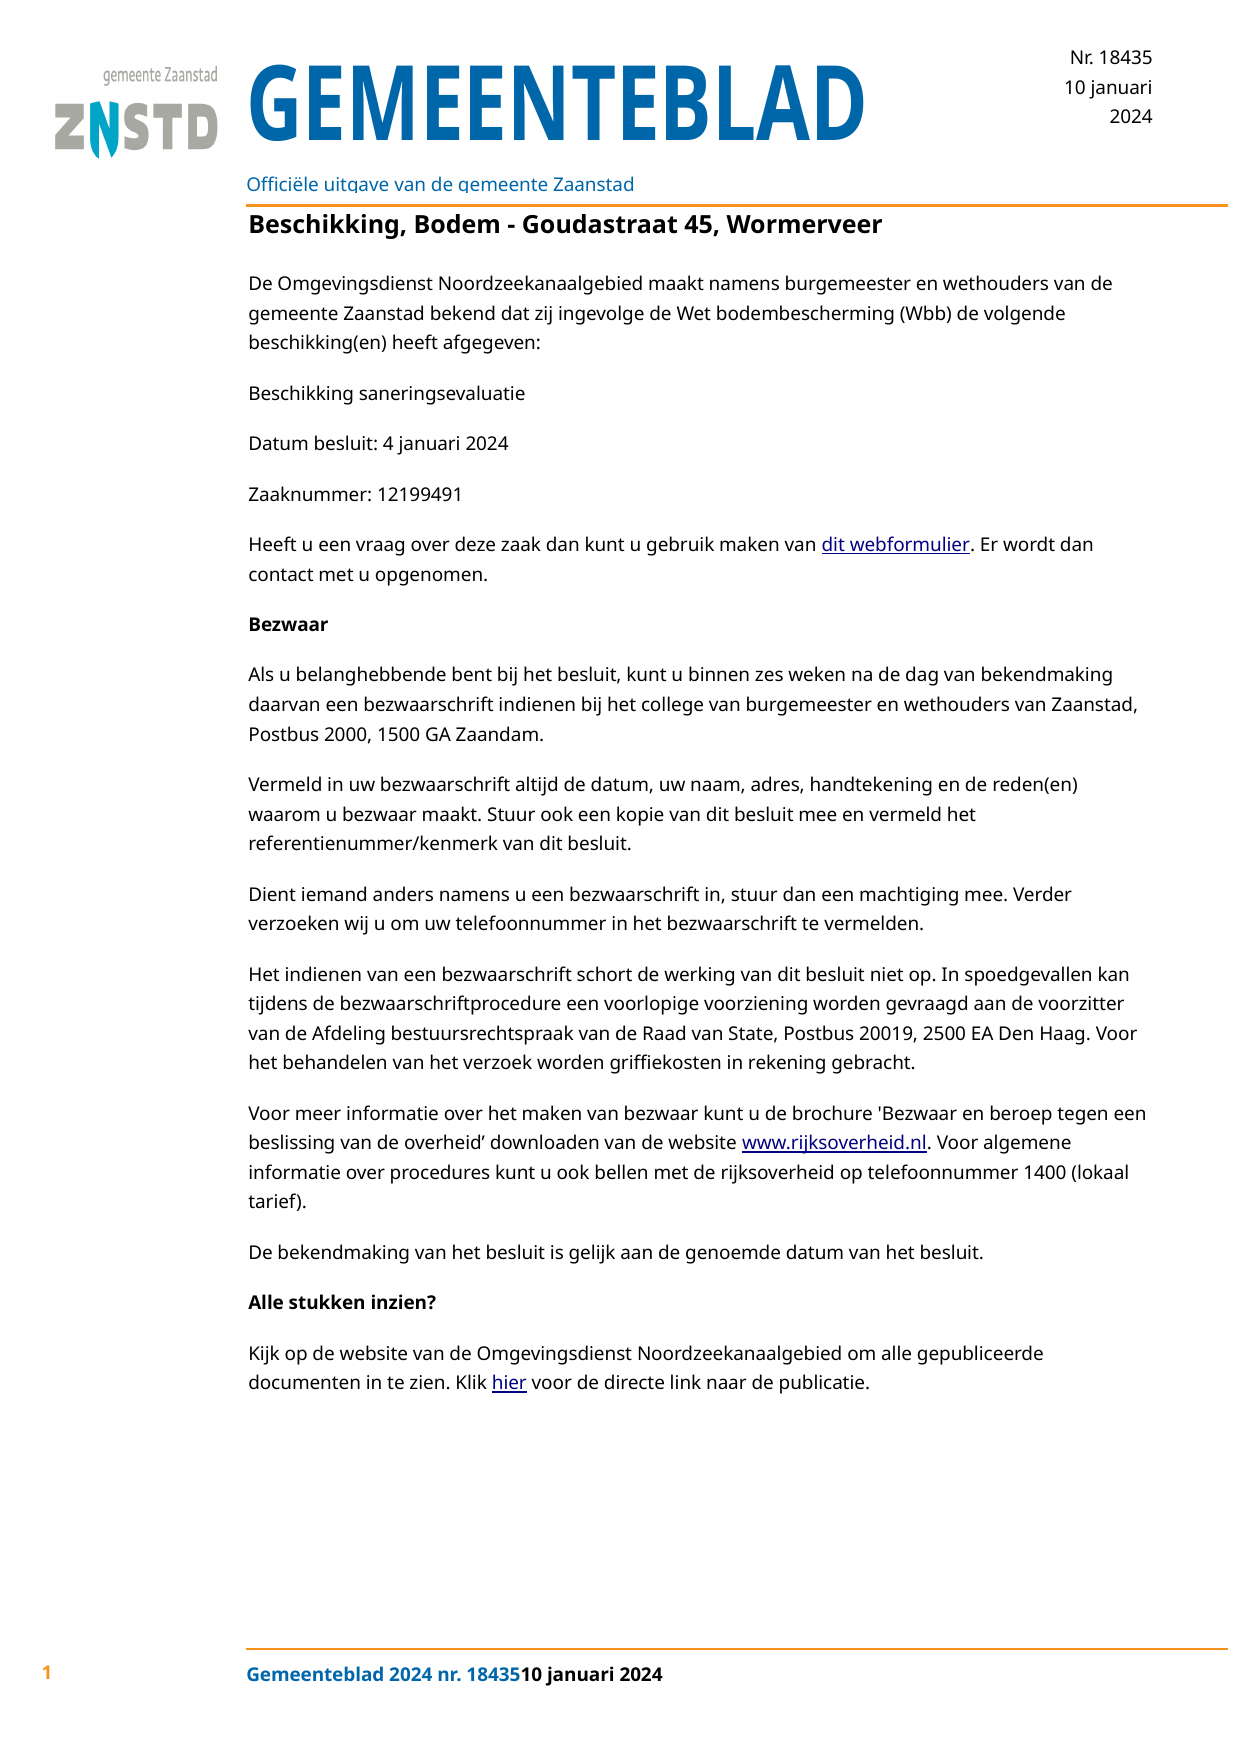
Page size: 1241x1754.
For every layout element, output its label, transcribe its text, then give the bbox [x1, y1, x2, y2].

text Beschikking, Bodem - Goudastraat 45, Wormerveer [248, 207, 1152, 241]
text Dient iemand anders namens u een bezwaarschrift in, stuur dan een machtiging mee. Verder verzoeken wij u om uw telefoonnummer in het bezwaarschrift te vermelden. [248, 881, 1152, 936]
text De Omgevingsdienst Noordzeekanaalgebied maakt namens burgemeester en wethouders van de gemeente Zaanstad bekend dat zij ingevolge de Wet bodembescherming (Wbb) de volgende beschikking(en) heeft afgegeven: [248, 270, 1152, 355]
text Beschikking saneringsevaluatie [248, 380, 1152, 406]
text Heeft u een vraag over deze zaak dan kunt u gebruik maken van dit webformulier. Er wordt dan contact met u opgenomen. [248, 531, 1152, 586]
text De bekendmaking van het besluit is gelijk aan de genoemde datum van het besluit. [248, 1239, 1152, 1265]
text Vermeld in uw bezwaarschrift altijd de datum, uw naam, adres, handtekening en de reden(en) waarom u bezwaar maakt. Stuur ook een kopie van dit besluit mee en vermeld het referentienummer/kenmerk van dit besluit. [248, 771, 1152, 856]
text Bezwaar [248, 611, 1152, 637]
text Zaaknummer: 12199491 [248, 481, 1152, 506]
text Datum besluit: 4 januari 2024 [248, 430, 1152, 456]
text Alle stukken inzien? [248, 1289, 1152, 1315]
text Het indienen van een bezwaarschrift schort de werking van dit besluit niet op. In spoedgevallen kan tijdens de bezwaarschriftprocedure een voorlopige voorziening worden gevraagd aan de voorzitter van de Afdeling bestuursrechtspraak van de Raad van State, Postbus 20019, 2500 EA Den Haag. Voor het behandelen van het verzoek worden griffiekosten in rekening gebracht. [248, 961, 1152, 1075]
picture [41, 47, 231, 172]
text Voor meer informatie over het maken van bezwaar kunt u de brochure 'Bezwaar en beroep tegen een beslissing van de overheid’ downloaden van de website www.rijksoverheid.nl. Voor algemene informatie over procedures kunt u ook bellen met de rijksoverheid op telefoonnummer 1400 (lokaal tarief). [248, 1100, 1152, 1214]
text Als u belanghebbende bent bij het besluit, kunt u binnen zes weken na de dag van bekendmaking daarvan een bezwaarschrift indienen bij het college van burgemeester en wethouders van Zaanstad, Postbus 2000, 1500 GA Zaandam. [248, 662, 1152, 746]
text Kijk op de website van de Omgevingsdienst Noordzeekanaalgebied om alle gepubliceerde documenten in te zien. Klik hier voor de directe link naar de publicatie. [248, 1340, 1152, 1395]
